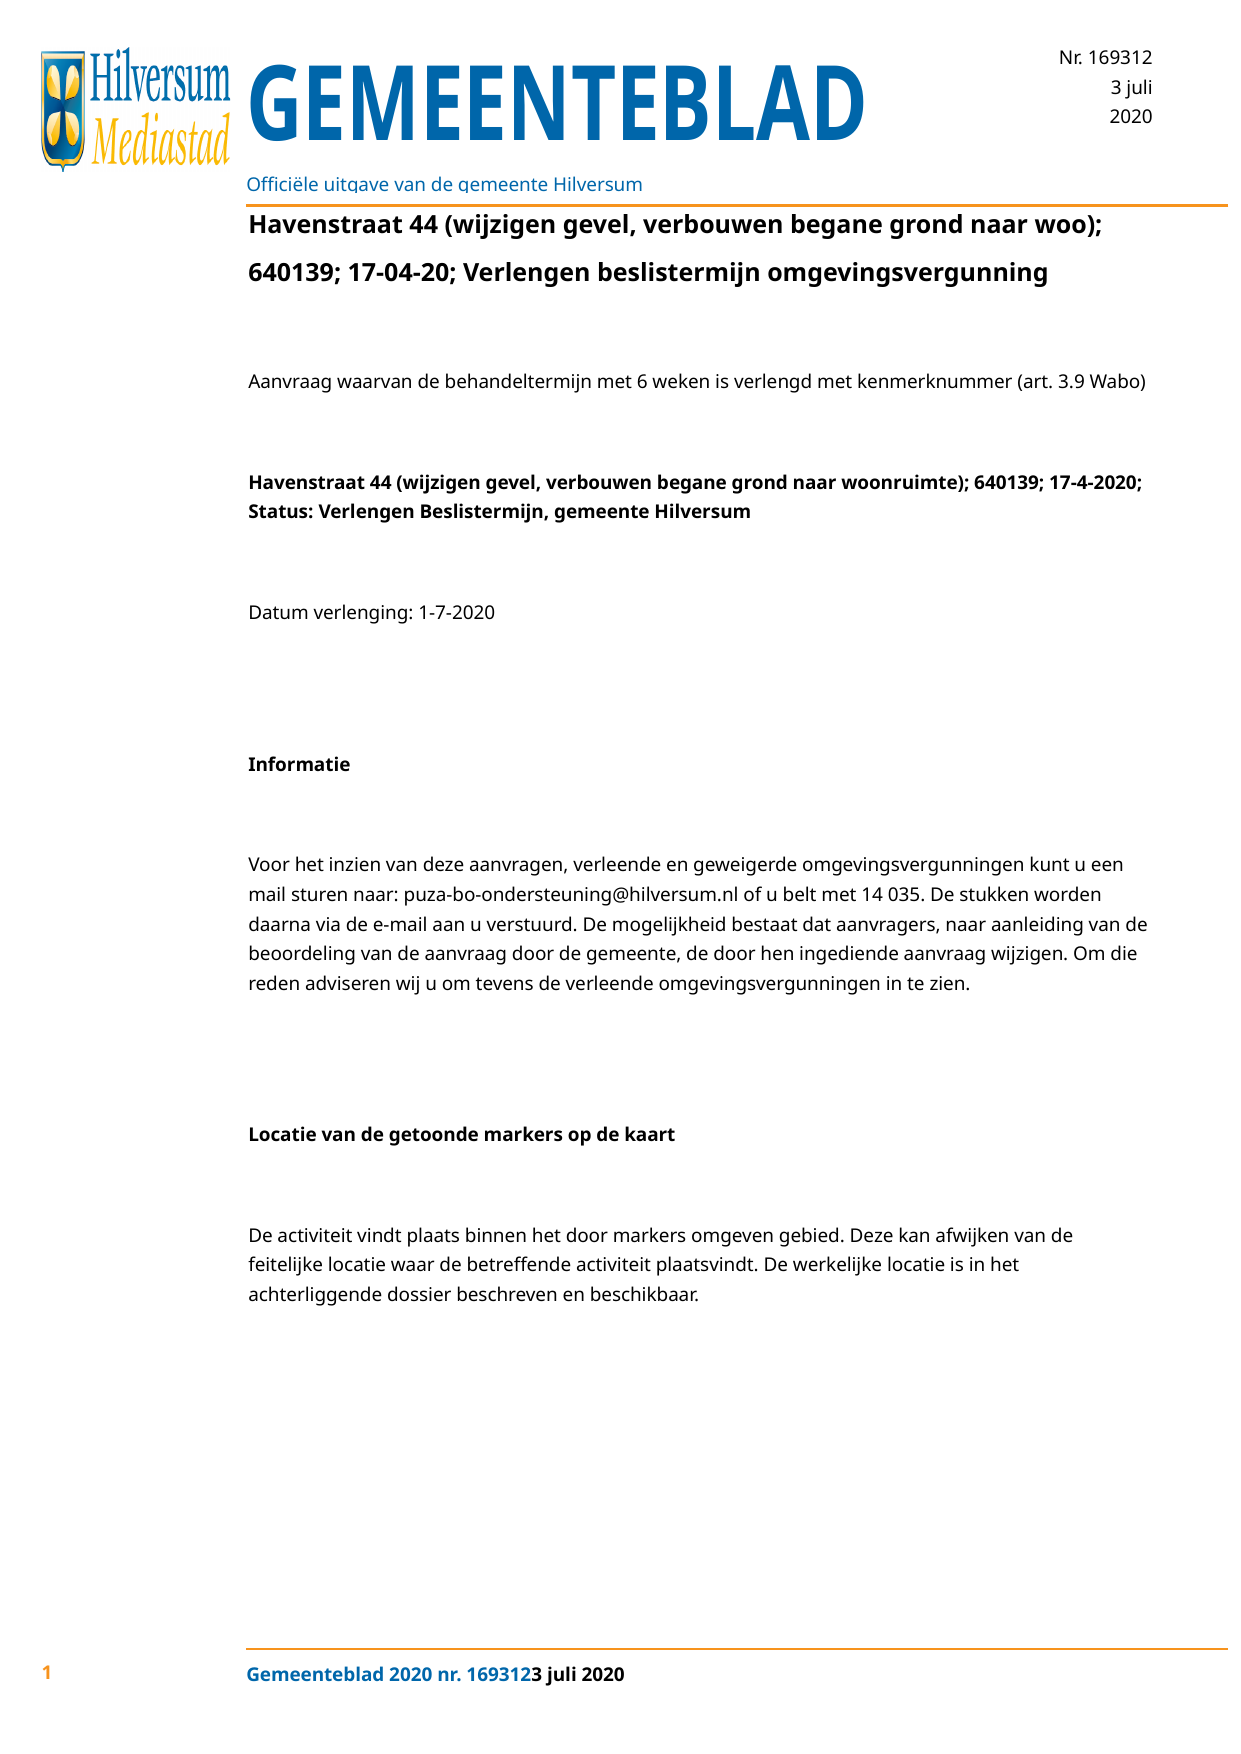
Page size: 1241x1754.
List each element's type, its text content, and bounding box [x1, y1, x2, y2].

text Aanvraag waarvan de behandeltermijn met 6 weken is verlengd met kenmerknummer (art. 3.9 Wabo) [248, 368, 1152, 394]
text De activiteit vindt plaats binnen het door markers omgeven gebied. Deze kan afwijken van de feitelijke locatie waar de betreffende activiteit plaatsvindt. De werkelijke locatie is in het achterliggende dossier beschreven en beschikbaar. [248, 1222, 1152, 1307]
text Havenstraat 44 (wijzigen gevel, verbouwen begane grond naar woonruimte); 640139; 17-4-2020; Status: Verlengen Beslistermijn, gemeente Hilversum [248, 469, 1152, 524]
text Voor het inzien van deze aanvragen, verleende en geweigerde omgevingsvergunningen kunt u een mail sturen naar: puza-bo-ondersteuning@hilversum.nl of u belt met 14 035. De stukken worden daarna via de e-mail aan u verstuurd. De mogelijkheid bestaat dat aanvragers, naar aanleiding van de beoordeling van de aanvraag door de gemeente, de door hen ingediende aanvraag wijzigen. Om die reden adviseren wij u om tevens de verleende omgevingsvergunningen in te zien. [248, 852, 1152, 996]
picture [41, 47, 231, 172]
text Locatie van de getoonde markers op de kaart [248, 1121, 1152, 1147]
text Havenstraat 44 (wijzigen gevel, verbouwen begane grond naar woo); 640139; 17-04-20; Verlengen beslistermijn omgevingsvergunning [248, 207, 1152, 288]
text Datum verlenging: 1-7-2020 [248, 599, 1152, 625]
text Informatie [248, 751, 1152, 777]
